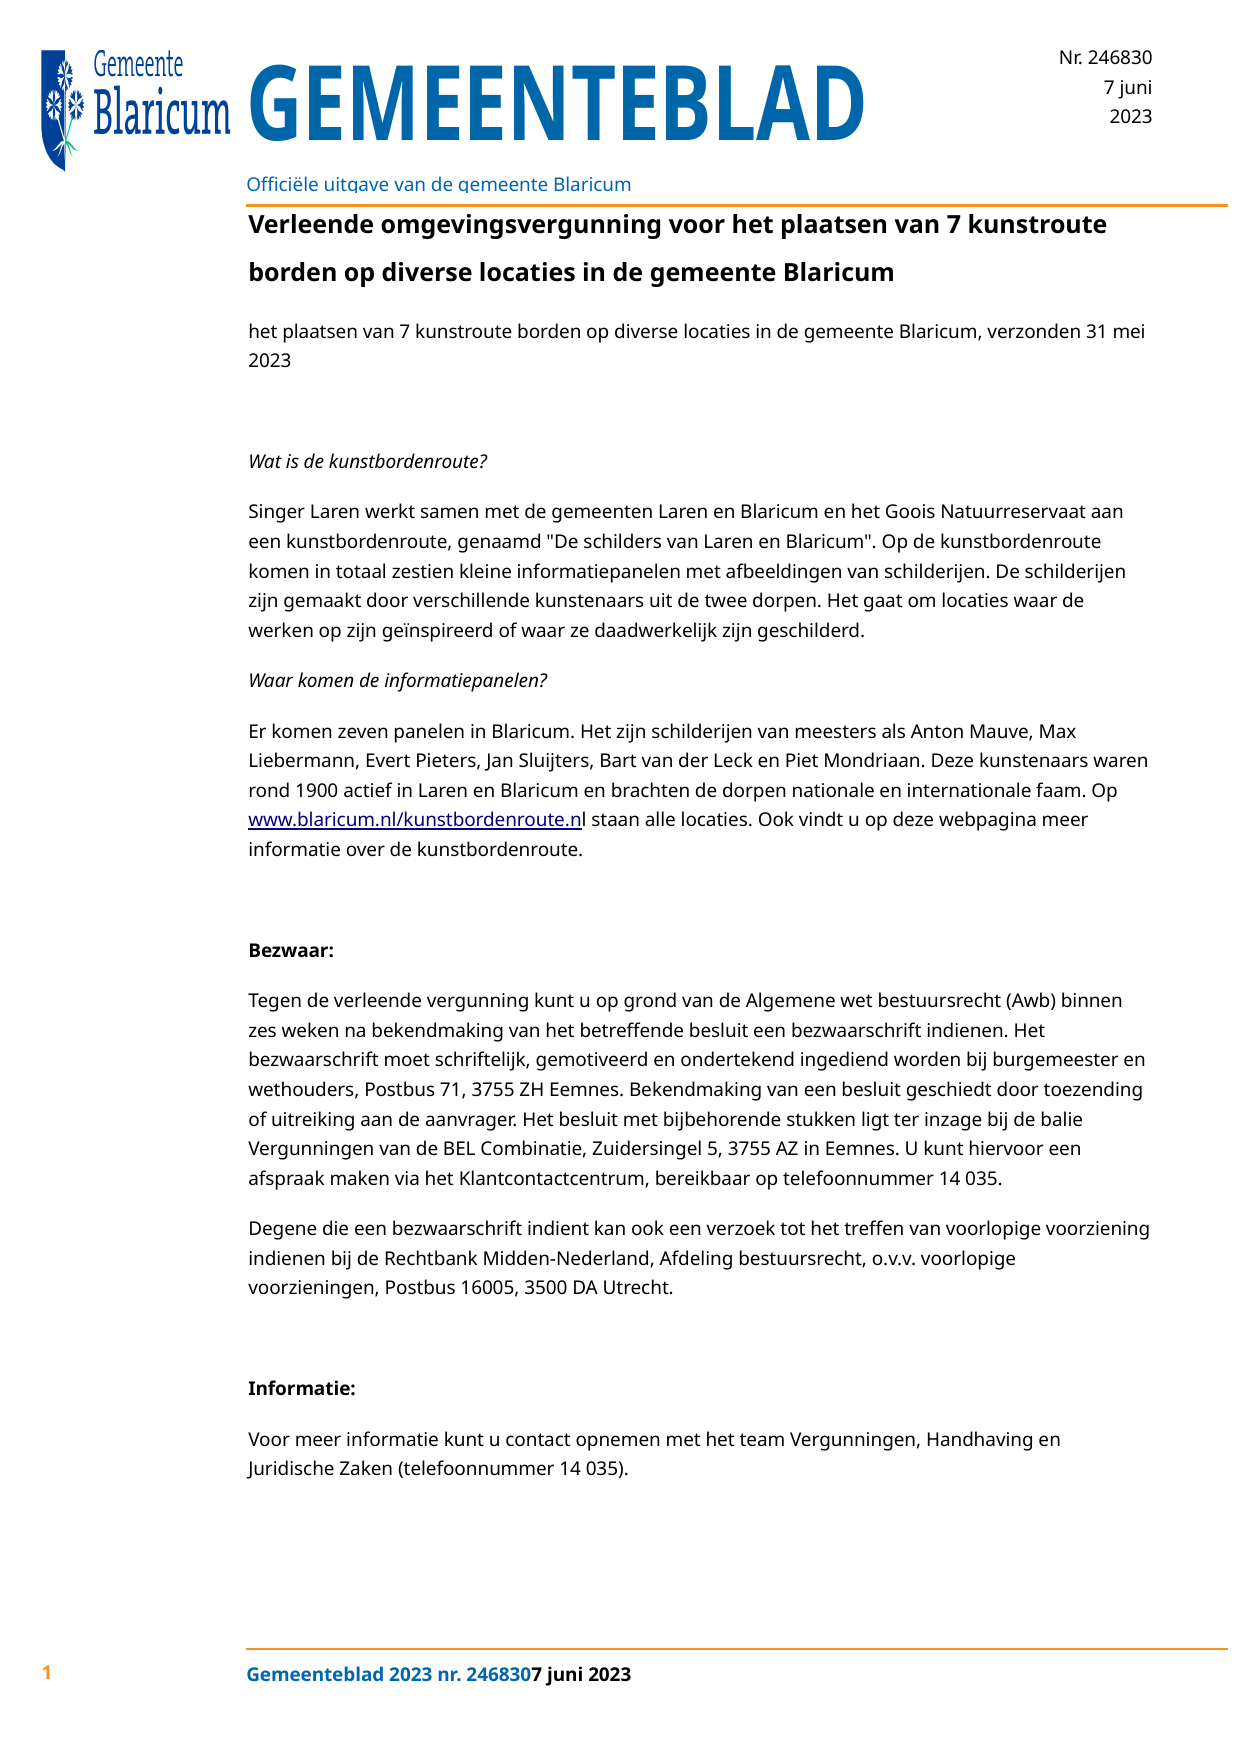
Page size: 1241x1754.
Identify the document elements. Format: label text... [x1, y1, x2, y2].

text Informatie: [248, 1375, 1152, 1401]
text Verleende omgevingsvergunning voor het plaatsen van 7 kunstroute borden op diverse locaties in de gemeente Blaricum [248, 207, 1152, 288]
text Singer Laren werkt samen met de gemeenten Laren en Blaricum en het Goois Natuurreservaat aan een kunstbordenroute, genaamd "De schilders van Laren en Blaricum". Op de kunstbordenroute komen in totaal zestien kleine informatiepanelen met afbeeldingen van schilderijen. De schilderijen zijn gemaakt door verschillende kunstenaars uit de twee dorpen. Het gaat om locaties waar de werken op zijn geïnspireerd of waar ze daadwerkelijk zijn geschilderd. [248, 499, 1152, 643]
text Bezwaar: [248, 937, 1152, 963]
text Voor meer informatie kunt u contact opnemen met het team Vergunningen, Handhaving en Juridische Zaken (telefoonnummer 14 035). [248, 1426, 1152, 1481]
text Waar komen de informatiepanelen? [248, 667, 1152, 693]
picture [41, 47, 231, 172]
text Tegen de verleende vergunning kunt u op grond van de Algemene wet bestuursrecht (Awb) binnen zes weken na bekendmaking van het betreffende besluit een bezwaarschrift indienen. Het bezwaarschrift moet schriftelijk, gemotiveerd en ondertekend ingediend worden bij burgemeester en wethouders, Postbus 71, 3755 ZH Eemnes. Bekendmaking van een besluit geschiedt door toezending of uitreiking aan de aanvrager. Het besluit met bijbehorende stukken ligt ter inzage bij de balie Vergunningen van de BEL Combinatie, Zuidersingel 5, 3755 AZ in Eemnes. U kunt hiervoor een afspraak maken via het Klantcontactcentrum, bereikbaar op telefoonnummer 14 035. [248, 987, 1152, 1191]
text Wat is de kunstbordenroute? [248, 448, 1152, 474]
text het plaatsen van 7 kunstroute borden op diverse locaties in de gemeente Blaricum, verzonden 31 mei 2023 [248, 318, 1152, 373]
text Er komen zeven panelen in Blaricum. Het zijn schilderijen van meesters als Anton Mauve, Max Liebermann, Evert Pieters, Jan Sluijters, Bart van der Leck en Piet Mondriaan. Deze kunstenaars waren rond 1900 actief in Laren en Blaricum en brachten de dorpen nationale en internationale faam. Op www.blaricum.nl/kunstbordenroute.nl staan alle locaties. Ook vindt u op deze webpagina meer informatie over de kunstbordenroute. [248, 718, 1152, 862]
text Degene die een bezwaarschrift indient kan ook een verzoek tot het treffen van voorlopige voorziening indienen bij de Rechtbank Midden-Nederland, Afdeling bestuursrecht, o.v.v. voorlopige voorzieningen, Postbus 16005, 3500 DA Utrecht. [248, 1215, 1152, 1300]
